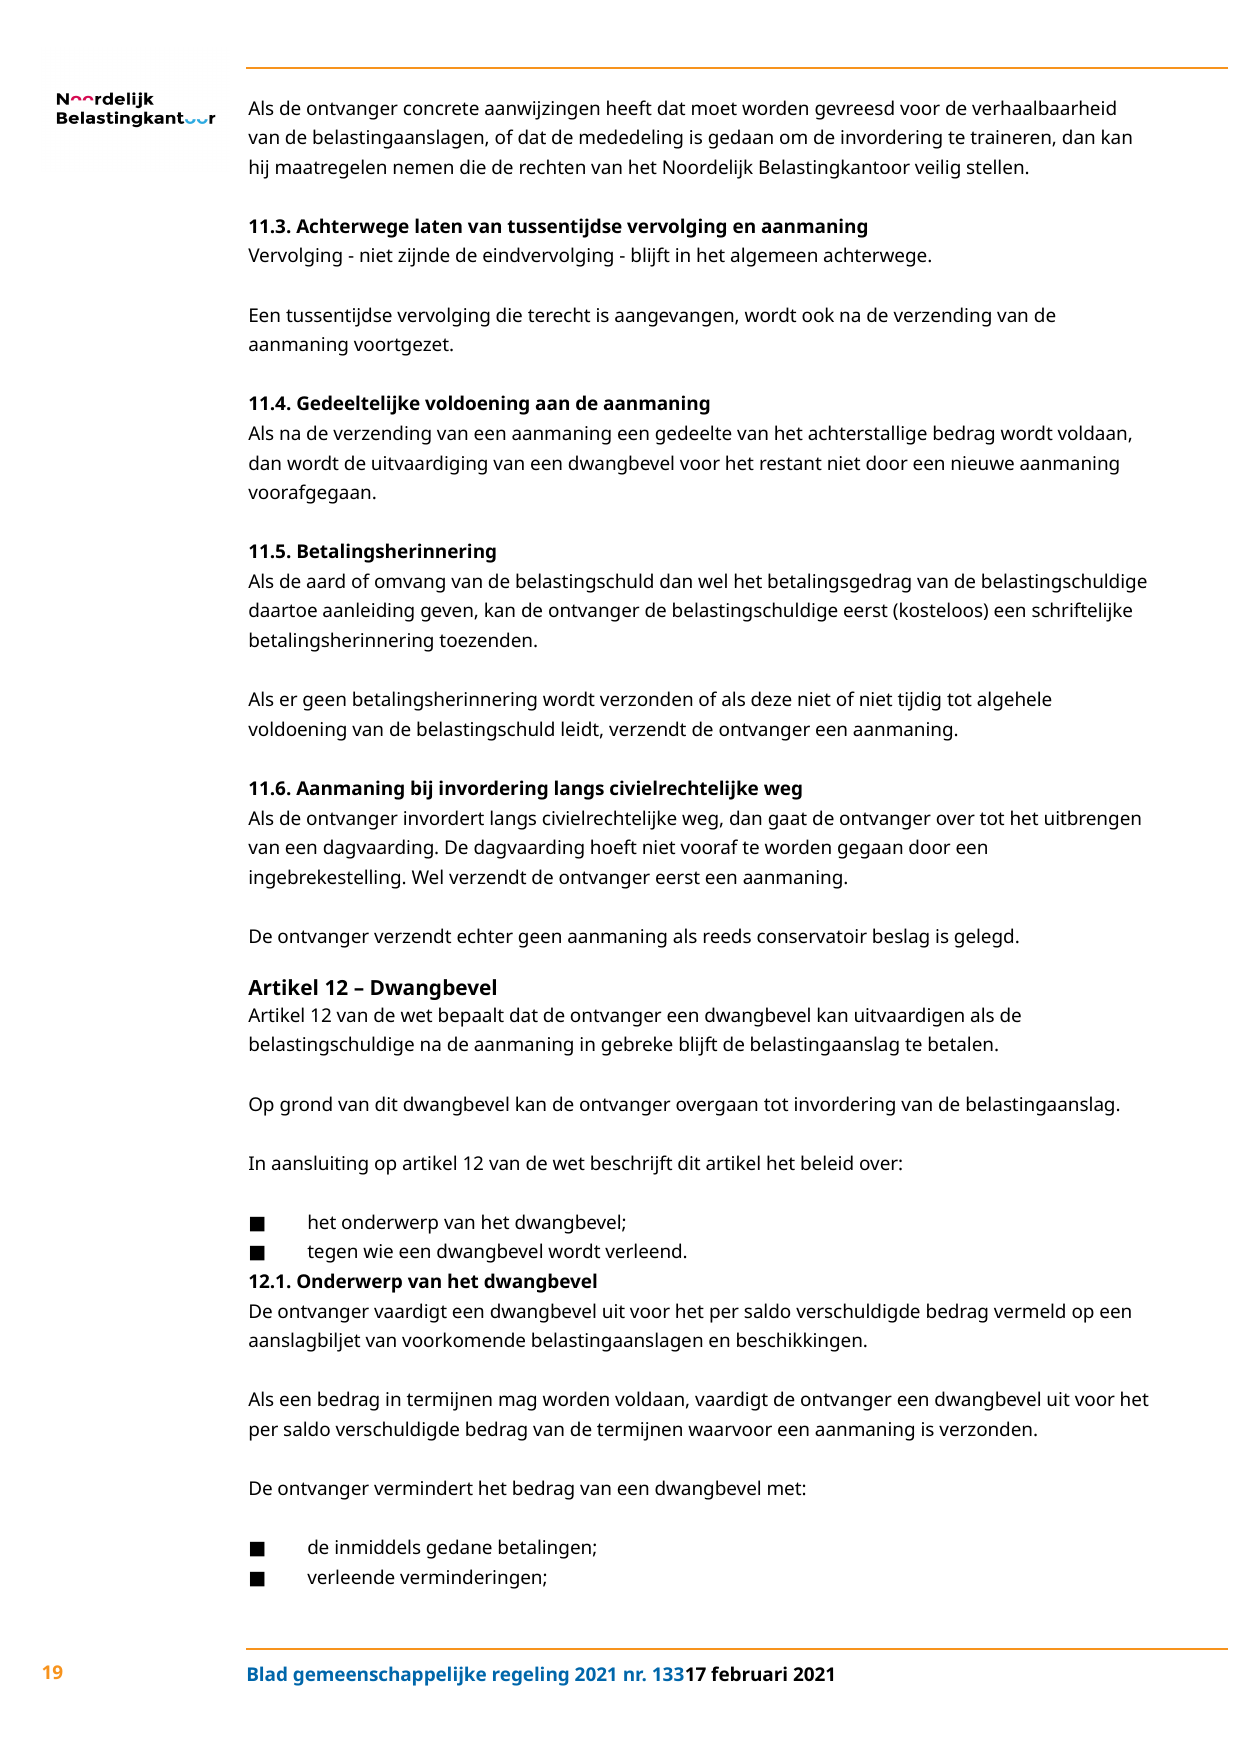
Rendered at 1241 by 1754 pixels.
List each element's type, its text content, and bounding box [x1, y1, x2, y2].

text Vervolging - niet zijnde de eindvervolging - blijft in het algemeen achterwege. [248, 243, 1152, 268]
list de inmiddels gedane betalingen; [248, 1534, 1152, 1560]
list tegen wie een dwangbevel wordt verleend. [248, 1239, 1152, 1264]
text Als na de verzending van een aanmaning een gedeelte van het achterstallige bedrag wordt voldaan, dan wordt de uitvaardiging van een dwangbevel voor het restant niet door een nieuwe aanmaning voorafgegaan. [248, 420, 1152, 505]
text Als de ontvanger invordert langs civielrechtelijke weg, dan gaat de ontvanger over tot het uitbrengen van een dagvaarding. De dagvaarding hoeft niet vooraf te worden gegaan door een ingebrekestelling. Wel verzendt de ontvanger eerst een aanmaning. [248, 805, 1152, 890]
text De ontvanger vaardigt een dwangbevel uit voor het per saldo verschuldigde bedrag vermeld op een aanslagbiljet van voorkomende belastingaanslagen en beschikkingen. [248, 1298, 1152, 1353]
text 12.1. Onderwerp van het dwangbevel [248, 1268, 1152, 1294]
text De ontvanger vermindert het bedrag van een dwangbevel met: [248, 1475, 1152, 1501]
text Artikel 12 – Dwangbevel [248, 973, 1152, 1002]
text Op grond van dit dwangbevel kan de ontvanger overgaan tot invordering van de belastingaanslag. [248, 1091, 1152, 1116]
list het onderwerp van het dwangbevel; [248, 1209, 1152, 1235]
text De ontvanger verzendt echter geen aanmaning als reeds conservatoir beslag is gelegd. [248, 923, 1152, 949]
text Als er geen betalingsherinnering wordt verzonden of als deze niet of niet tijdig tot algehele voldoening van de belastingschuld leidt, verzendt de ontvanger een aanmaning. [248, 686, 1152, 742]
text 11.4. Gedeeltelijke voldoening aan de aanmaning [248, 391, 1152, 416]
text Als de aard of omvang van de belastingschuld dan wel het betalingsgedrag van de belastingschuldige daartoe aanleiding geven, kan de ontvanger de belastingschuldige eerst (kosteloos) een schriftelijke betalingsherinnering toezenden. [248, 568, 1152, 653]
text 11.3. Achterwege laten van tussentijdse vervolging en aanmaning [248, 213, 1152, 239]
text Een tussentijdse vervolging die terecht is aangevangen, wordt ook na de verzending van de aanmaning voortgezet. [248, 302, 1152, 357]
list verleende verminderingen; [248, 1564, 1152, 1590]
text Artikel 12 van de wet bepaalt dat de ontvanger een dwangbevel kan uitvaardigen als de belastingschuldige na de aanmaning in gebreke blijft de belastingaanslag te betalen. [248, 1002, 1152, 1057]
text In aansluiting op artikel 12 van de wet beschrijft dit artikel het beleid over: [248, 1150, 1152, 1176]
text 11.6. Aanmaning bij invordering langs civielrechtelijke weg [248, 775, 1152, 801]
picture [41, 47, 231, 172]
text Als een bedrag in termijnen mag worden voldaan, vaardigt de ontvanger een dwangbevel uit voor het per saldo verschuldigde bedrag van de termijnen waarvoor een aanmaning is verzonden. [248, 1387, 1152, 1442]
text 11.5. Betalingsherinnering [248, 538, 1152, 564]
text Als de ontvanger concrete aanwijzingen heeft dat moet worden gevreesd voor de verhaalbaarheid van de belastingaanslagen, of dat de mededeling is gedaan om de invordering te traineren, dan kan hij maatregelen nemen die de rechten van het Noordelijk Belastingkantoor veilig stellen. [248, 95, 1152, 180]
